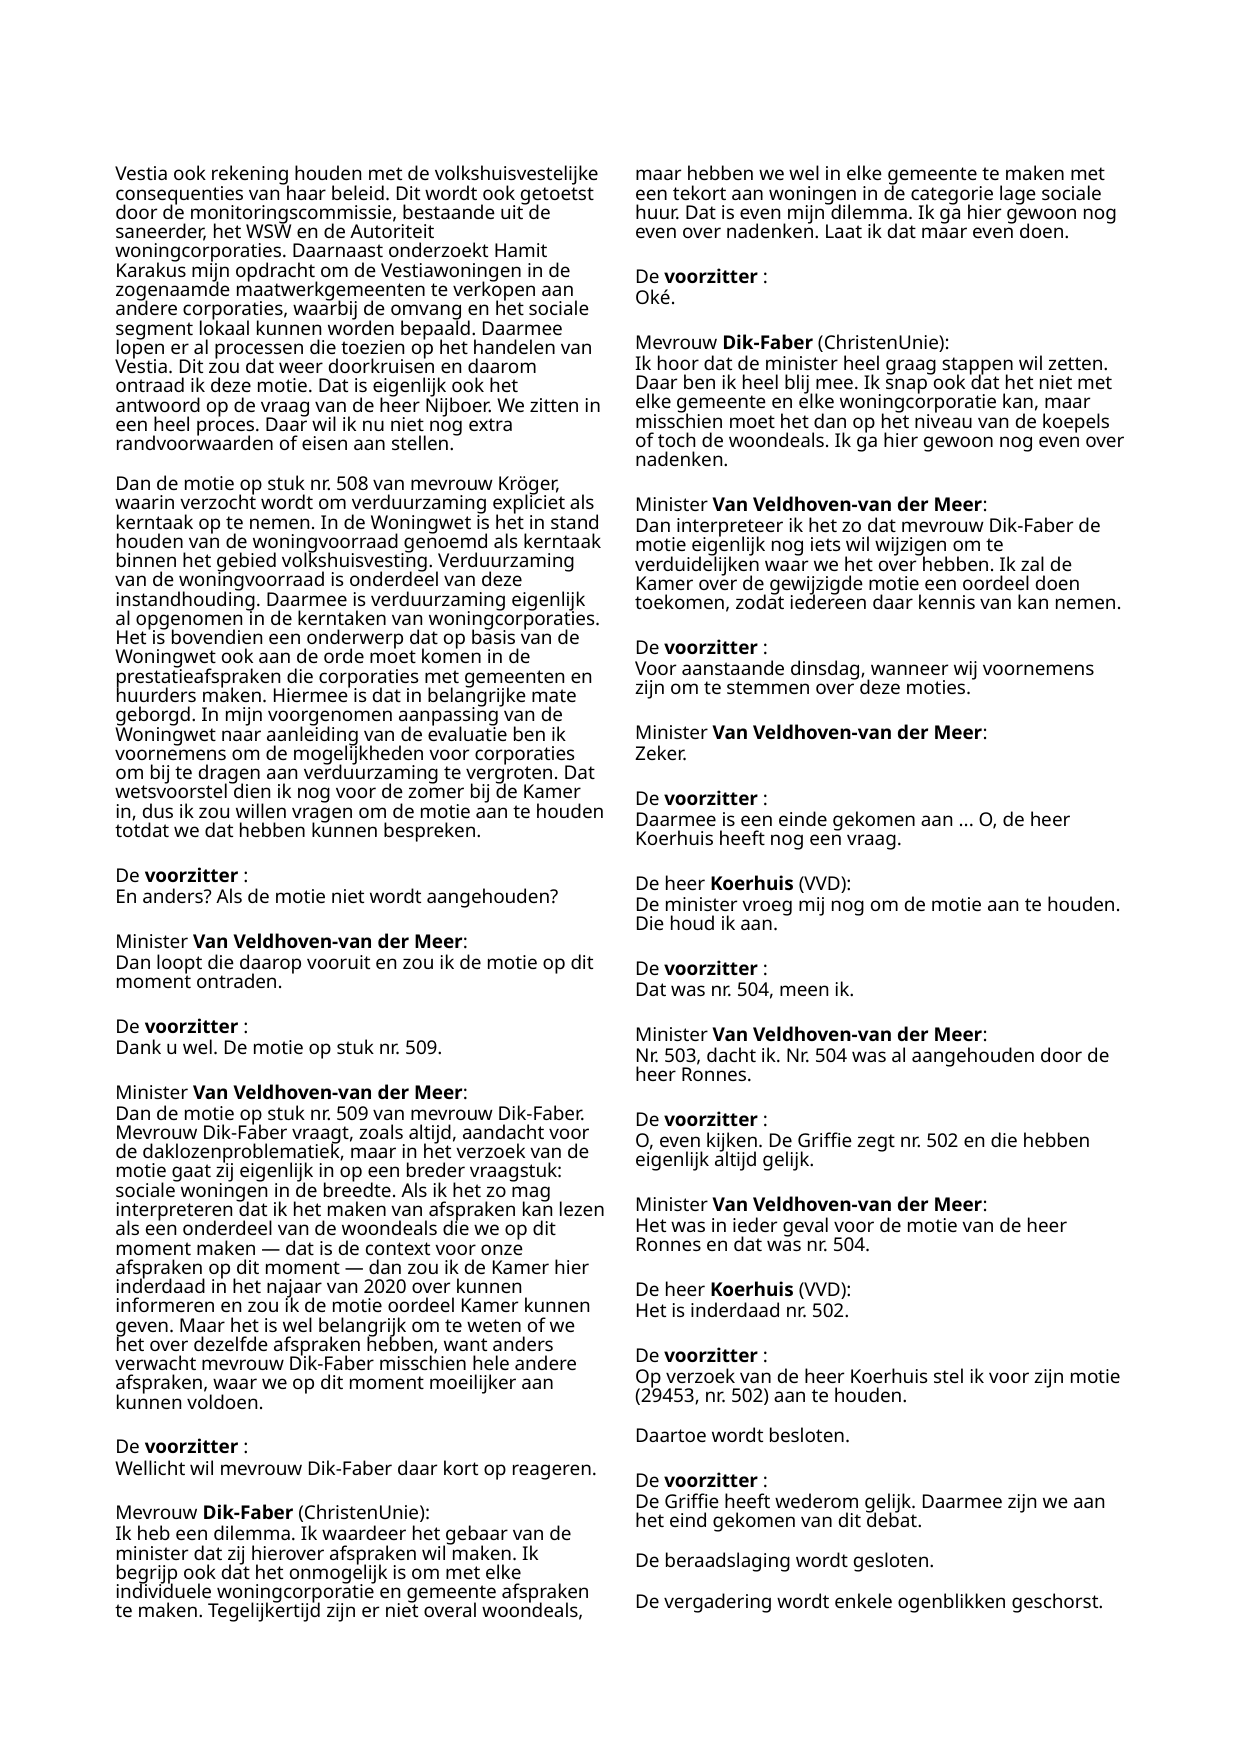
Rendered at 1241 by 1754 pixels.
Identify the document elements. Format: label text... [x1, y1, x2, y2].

text De voorzitter : [635, 1106, 1125, 1132]
text Het was in ieder geval voor de motie van de heer Ronnes en dat was nr. 504. [635, 1217, 1125, 1256]
text Dan de motie op stuk nr. 508 van mevrouw Kröger, waarin verzocht wordt om verduurzaming expliciet als kerntaak op te nemen. In de Woningwet is het in stand houden van de woningvoorraad genoemd als kerntaak binnen het gebied volkshuisvesting. Verduurzaming van de woningvoorraad is onderdeel van deze instandhouding. Daarmee is verduurzaming eigenlijk al opgenomen in de kerntaken van woningcorporaties. Het is bovendien een onderwerp dat op basis van de Woningwet ook aan de orde moet komen in de prestatieafspraken die corporaties met gemeenten en huurders maken. Hiermee is dat in belangrijke mate geborgd. In mijn voorgenomen aanpassing van de Woningwet naar aanleiding van de evaluatie ben ik voornemens om de mogelijkheden voor corporaties om bij te dragen aan verduurzaming te vergroten. Dat wetsvoorstel dien ik nog voor de zomer bij de Kamer in, dus ik zou willen vragen om de motie aan te houden totdat we dat hebben kunnen bespreken. [115, 475, 605, 841]
text Voor aanstaande dinsdag, wanneer wij voornemens zijn om te stemmen over deze moties. [635, 660, 1125, 698]
text Minister Van Veldhoven-van der Meer: [115, 1079, 605, 1104]
text De voorzitter : [115, 1013, 605, 1039]
text De heer Koerhuis (VVD): [635, 1276, 1125, 1302]
text Zeker. [635, 745, 1125, 764]
text De voorzitter : [635, 955, 1125, 981]
text Mevrouw Dik-Faber (ChristenUnie): [635, 329, 1125, 355]
text Vestia ook rekening houden met de volkshuisvestelijke consequenties van haar beleid. Dit wordt ook getoetst door de monitoringscommissie, bestaande uit de saneerder, het WSW en de Autoriteit woningcorporaties. Daarnaast onderzoekt Hamit Karakus mijn opdracht om de Vestiawoningen in de zogenaamde maatwerkgemeenten te verkopen aan andere corporaties, waarbij de omvang en het sociale segment lokaal kunnen worden bepaald. Daarmee lopen er al processen die toezien op het handelen van Vestia. Dit zou dat weer doorkruisen en daarom ontraad ik deze motie. Dat is eigenlijk ook het antwoord op de vraag van de heer Nijboer. We zitten in een heel proces. Daar wil ik nu niet nog extra randvoorwaarden of eisen aan stellen. [115, 165, 605, 454]
text De voorzitter : [115, 1434, 605, 1459]
text Wellicht wil mevrouw Dik-Faber daar kort op reageren. [115, 1459, 605, 1479]
text Daarmee is een einde gekomen aan ... O, de heer Koerhuis heeft nog een vraag. [635, 811, 1125, 849]
text De voorzitter : [115, 862, 605, 888]
text De voorzitter : [635, 1467, 1125, 1493]
text De voorzitter : [635, 263, 1125, 289]
text De voorzitter : [635, 634, 1125, 660]
text Dat was nr. 504, meen ik. [635, 981, 1125, 1000]
text En anders? Als de motie niet wordt aangehouden? [115, 888, 605, 907]
text O, even kijken. De Griffie zegt nr. 502 en die hebben eigenlijk altijd gelijk. [635, 1132, 1125, 1171]
text Op verzoek van de heer Koerhuis stel ik voor zijn motie (29453, nr. 502) aan te houden. [635, 1368, 1125, 1407]
text Nr. 503, dacht ik. Nr. 504 was al aangehouden door de heer Ronnes. [635, 1047, 1125, 1085]
text Daartoe wordt besloten. [635, 1427, 1125, 1447]
text Het is inderdaad nr. 502. [635, 1302, 1125, 1321]
text Minister Van Veldhoven-van der Meer: [635, 1021, 1125, 1047]
text De minister vroeg mij nog om de motie aan te houden. Die houd ik aan. [635, 896, 1125, 934]
text Minister Van Veldhoven-van der Meer: [635, 719, 1125, 745]
text Dank u wel. De motie op stuk nr. 509. [115, 1039, 605, 1058]
text Minister Van Veldhoven-van der Meer: [635, 1191, 1125, 1217]
text Ik heb een dilemma. Ik waardeer het gebaar van de minister dat zij hierover afspraken wil maken. Ik begrijp ook dat het onmogelijk is om met elke individuele woningcorporatie en gemeente afspraken te maken. Tegelijkertijd zijn er niet overal woondeals, [115, 1525, 605, 1622]
text De vergadering wordt enkele ogenblikken geschorst. [635, 1593, 1125, 1612]
text Oké. [635, 289, 1125, 308]
text De heer Koerhuis (VVD): [635, 870, 1125, 896]
text Mevrouw Dik-Faber (ChristenUnie): [115, 1499, 605, 1525]
text Dan loopt die daarop vooruit en zou ik de motie op dit moment ontraden. [115, 954, 605, 992]
text Dan de motie op stuk nr. 509 van mevrouw Dik-Faber. Mevrouw Dik-Faber vraagt, zoals altijd, aandacht voor de daklozenproblematiek, maar in het verzoek van de motie gaat zij eigenlijk in op een breder vraagstuk: sociale woningen in de breedte. Als ik het zo mag interpreteren dat ik het maken van afspraken kan lezen als een onderdeel van de woondeals die we op dit moment maken — dat is de context voor onze afspraken op dit moment — dan zou ik de Kamer hier inderdaad in het najaar van 2020 over kunnen informeren en zou ik de motie oordeel Kamer kunnen geven. Maar het is wel belangrijk om te weten of we het over dezelfde afspraken hebben, want anders verwacht mevrouw Dik-Faber misschien hele andere afspraken, waar we op dit moment moeilijker aan kunnen voldoen. [115, 1104, 605, 1413]
text Ik hoor dat de minister heel graag stappen wil zetten. Daar ben ik heel blij mee. Ik snap ook dat het niet met elke gemeente en elke woningcorporatie kan, maar misschien moet het dan op het niveau van de koepels of toch de woondeals. Ik ga hier gewoon nog even over nadenken. [635, 355, 1125, 470]
text Minister Van Veldhoven-van der Meer: [635, 491, 1125, 517]
text maar hebben we wel in elke gemeente te maken met een tekort aan woningen in de categorie lage sociale huur. Dat is even mijn dilemma. Ik ga hier gewoon nog even over nadenken. Laat ik dat maar even doen. [635, 165, 1125, 242]
text Minister Van Veldhoven-van der Meer: [115, 928, 605, 954]
text De Griffie heeft wederom gelijk. Daarmee zijn we aan het eind gekomen van dit debat. [635, 1493, 1125, 1532]
text De voorzitter : [635, 1342, 1125, 1368]
text Dan interpreteer ik het zo dat mevrouw Dik-Faber de motie eigenlijk nog iets wil wijzigen om te verduidelijken waar we het over hebben. Ik zal de Kamer over de gewijzigde motie een oordeel doen toekomen, zodat iedereen daar kennis van kan nemen. [635, 517, 1125, 613]
text De beraadslaging wordt gesloten. [635, 1552, 1125, 1572]
text De voorzitter : [635, 785, 1125, 811]
